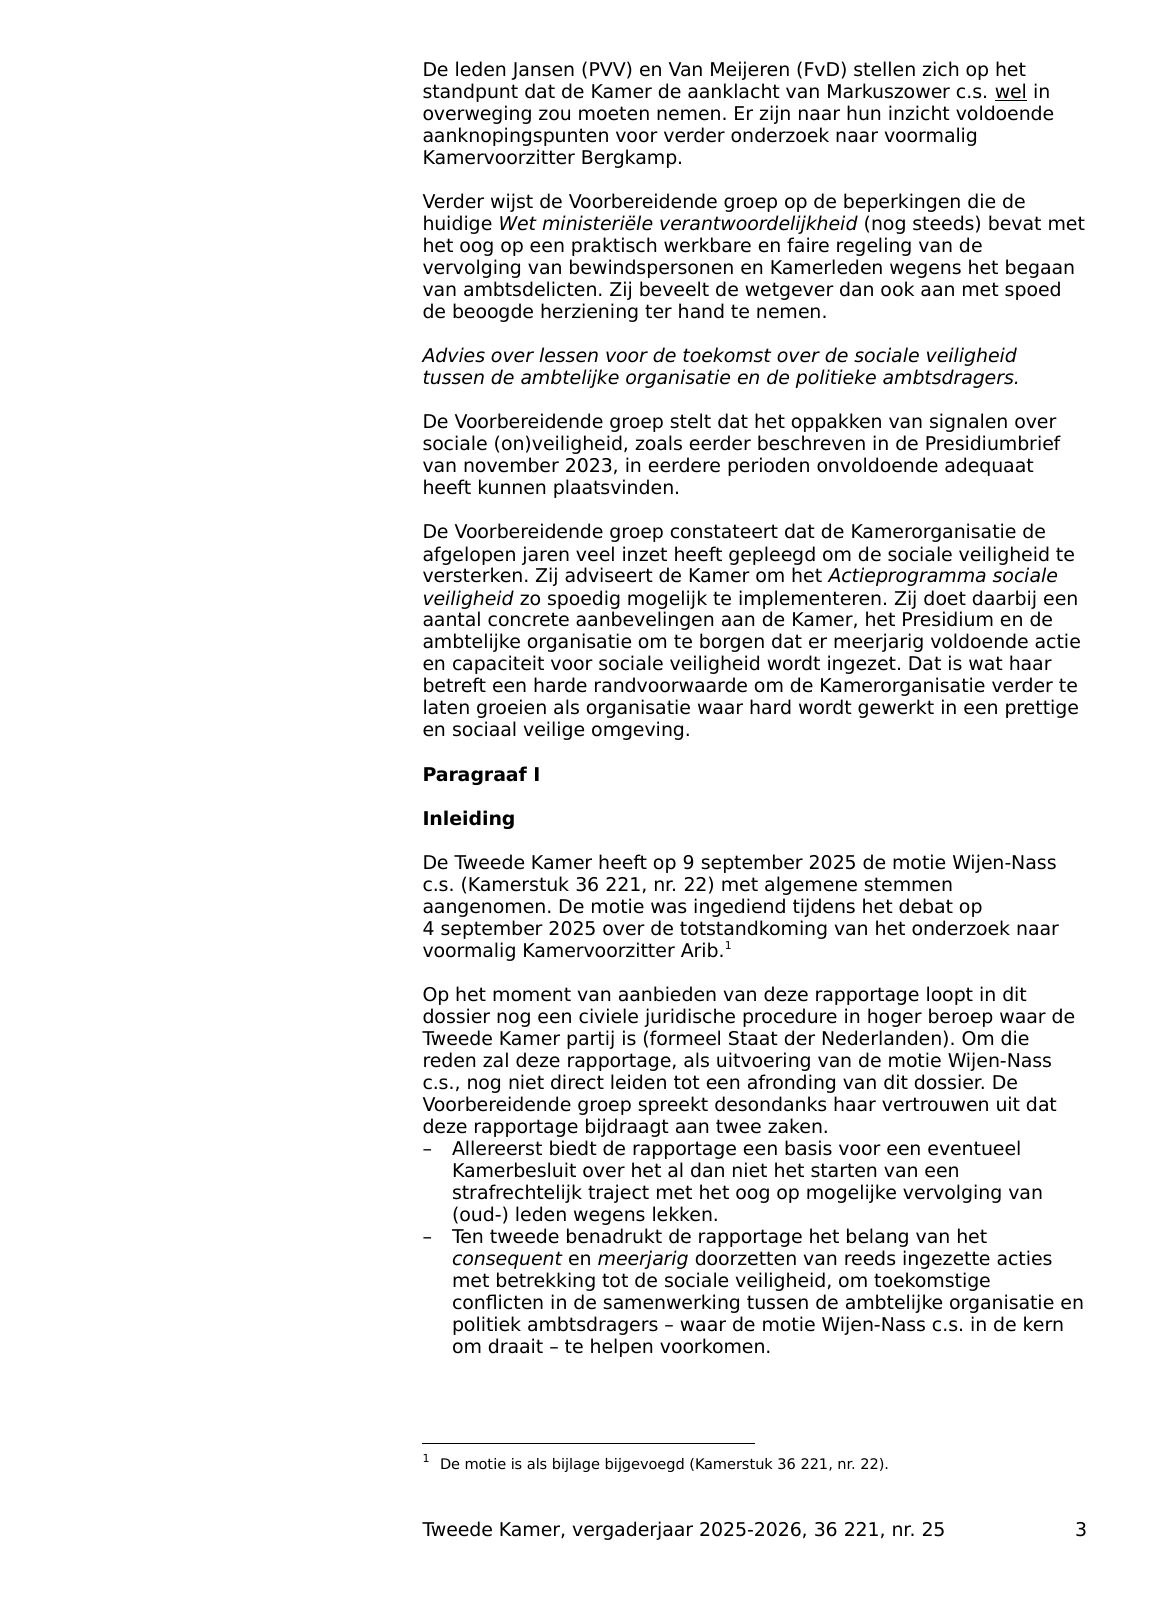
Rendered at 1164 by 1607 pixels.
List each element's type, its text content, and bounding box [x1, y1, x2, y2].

subtitle Paragraaf I [422, 763, 1087, 785]
text Verder wijst de Voorbereidende groep op de beperkingen die de huidige Wet ministeriële verantwoordelijkheid (nog steeds) bevat met het oog op een praktisch werkbare en faire regeling van de vervolging van bewindspersonen en Kamerleden wegens het begaan van ambtsdelicten. Zij beveelt de wetgever dan ook aan met spoed de beoogde herziening ter hand te nemen. [422, 191, 1087, 323]
text De Voorbereidende groep stelt dat het oppakken van signalen over sociale (on)veiligheid, zoals eerder beschreven in de Presidiumbrief van november 2023, in eerdere perioden onvoldoende adequaat heeft kunnen plaatsvinden. [422, 411, 1087, 499]
text De leden Jansen (PVV) en Van Meijeren (FvD) stellen zich op het standpunt dat de Kamer de aanklacht van Markuszower c.s. wel in overweging zou moeten nemen. Er zijn naar hun inzicht voldoende aanknopingspunten voor verder onderzoek naar voormalig Kamervoorzitter Bergkamp. [422, 59, 1087, 169]
subtitle Advies over lessen voor de toekomst over de sociale veiligheid tussen de ambtelijke organisatie en de politieke ambtsdragers. [422, 345, 1087, 389]
text – Ten tweede benadrukt de rapportage het belang van het consequent en meerjarig doorzetten van reeds ingezette acties met betrekking tot de sociale veiligheid, om toekomstige conflicten in de samenwerking tussen de ambtelijke organisatie en politiek ambtsdragers – waar de motie Wijen-Nass c.s. in de kern om draait – te helpen voorkomen. [422, 1226, 1087, 1357]
subtitle Inleiding [422, 808, 1087, 829]
text – Allereerst biedt de rapportage een basis voor een eventueel Kamerbesluit over het al dan niet het starten van een strafrechtelijk traject met het oog op mogelijke vervolging van (oud-) leden wegens lekken. [422, 1138, 1087, 1226]
text De Tweede Kamer heeft op 9 september 2025 de motie Wijen-Nass c.s. (Kamerstuk 36 221, nr. 22) met algemene stemmen aangenomen. De motie was ingediend tijdens het debat op 4 september 2025 over de totstandkoming van het onderzoek naar voormalig Kamervoorzitter Arib. [422, 852, 1087, 962]
text Op het moment van aanbieden van deze rapportage loopt in dit dossier nog een civiele juridische procedure in hoger beroep waar de Tweede Kamer partij is (formeel Staat der Nederlanden). Om die reden zal deze rapportage, als uitvoering van de motie Wijen-Nass c.s., nog niet direct leiden tot een afronding van dit dossier. De Voorbereidende groep spreekt desondanks haar vertrouwen uit dat deze rapportage bijdraagt aan twee zaken. [422, 984, 1087, 1138]
text De Voorbereidende groep constateert dat de Kamerorganisatie de afgelopen jaren veel inzet heeft gepleegd om de sociale veiligheid te versterken. Zij adviseert de Kamer om het Actieprogramma sociale veiligheid zo spoedig mogelijk te implementeren. Zij doet daarbij een aantal concrete aanbevelingen aan de Kamer, het Presidium en de ambtelijke organisatie om te borgen dat er meerjarig voldoende actie en capaciteit voor sociale veiligheid wordt ingezet. Dat is wat haar betreft een harde randvoorwaarde om de Kamerorganisatie verder te laten groeien als organisatie waar hard wordt gewerkt in een prettige en sociaal veilige omgeving. [422, 521, 1087, 741]
text De motie is als bijlage bijgevoegd (Kamerstuk 36 221, nr. 22). [422, 1452, 1087, 1474]
